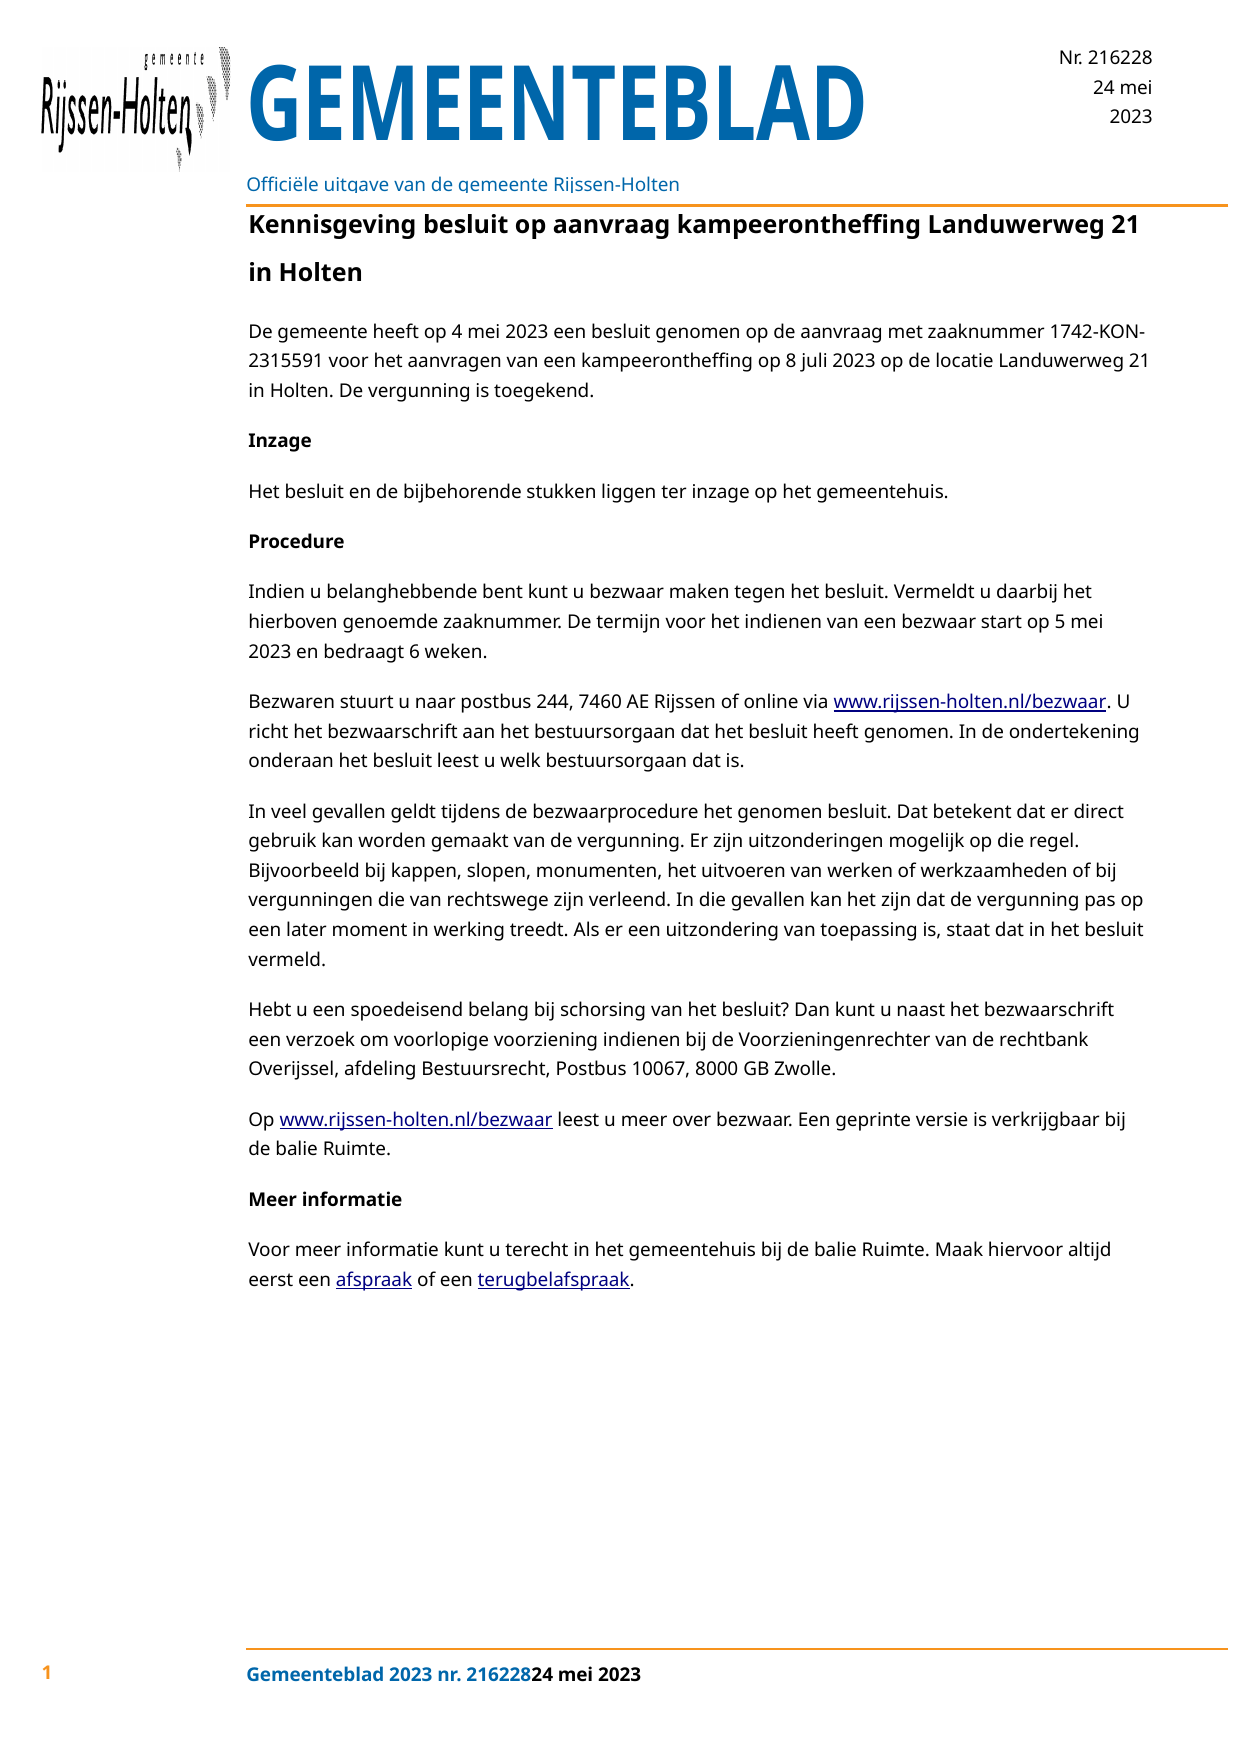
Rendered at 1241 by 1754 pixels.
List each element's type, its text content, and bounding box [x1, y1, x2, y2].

text Hebt u een spoedeisend belang bij schorsing van het besluit? Dan kunt u naast het bezwaarschrift een verzoek om voorlopige voorziening indienen bij de Voorzieningenrechter van de rechtbank Overijssel, afdeling Bestuursrecht, Postbus 10067, 8000 GB Zwolle. [248, 996, 1152, 1081]
text Op www.rijssen-holten.nl/bezwaar leest u meer over bezwaar. Een geprinte versie is verkrijgbaar bij de balie Ruimte. [248, 1106, 1152, 1161]
text Procedure [248, 528, 1152, 554]
text Inzage [248, 427, 1152, 453]
text Indien u belanghebbende bent kunt u bezwaar maken tegen het besluit. Vermeldt u daarbij het hierboven genoemde zaaknummer. De termijn voor het indienen van een bezwaar start op 5 mei 2023 en bedraagt 6 weken. [248, 579, 1152, 664]
text Bezwaren stuurt u naar postbus 244, 7460 AE Rijssen of online via www.rijssen-holten.nl/bezwaar. U richt het bezwaarschrift aan het bestuursorgaan dat het besluit heeft genomen. In de ondertekening onderaan het besluit leest u welk bestuursorgaan dat is. [248, 688, 1152, 773]
picture [41, 47, 231, 172]
text Kennisgeving besluit op aanvraag kampeerontheffing Landuwerweg 21 in Holten [248, 207, 1152, 288]
text Voor meer informatie kunt u terecht in het gemeentehuis bij de balie Ruimte. Maak hiervoor altijd eerst een afspraak of een terugbelafspraak. [248, 1236, 1152, 1292]
text Het besluit en de bijbehorende stukken liggen ter inzage op het gemeentehuis. [248, 478, 1152, 504]
text In veel gevallen geldt tijdens de bezwaarprocedure het genomen besluit. Dat betekent dat er direct gebruik kan worden gemaakt van de vergunning. Er zijn uitzonderingen mogelijk op die regel. Bijvoorbeeld bij kappen, slopen, monumenten, het uitvoeren van werken of werkzaamheden of bij vergunningen die van rechtswege zijn verleend. In die gevallen kan het zijn dat de vergunning pas op een later moment in werking treedt. Als er een uitzondering van toepassing is, staat dat in het besluit vermeld. [248, 798, 1152, 972]
text De gemeente heeft op 4 mei 2023 een besluit genomen op de aanvraag met zaaknummer 1742-KON-2315591 voor het aanvragen van een kampeerontheffing op 8 juli 2023 op de locatie Landuwerweg 21 in Holten. De vergunning is toegekend. [248, 318, 1152, 403]
text Meer informatie [248, 1186, 1152, 1212]
